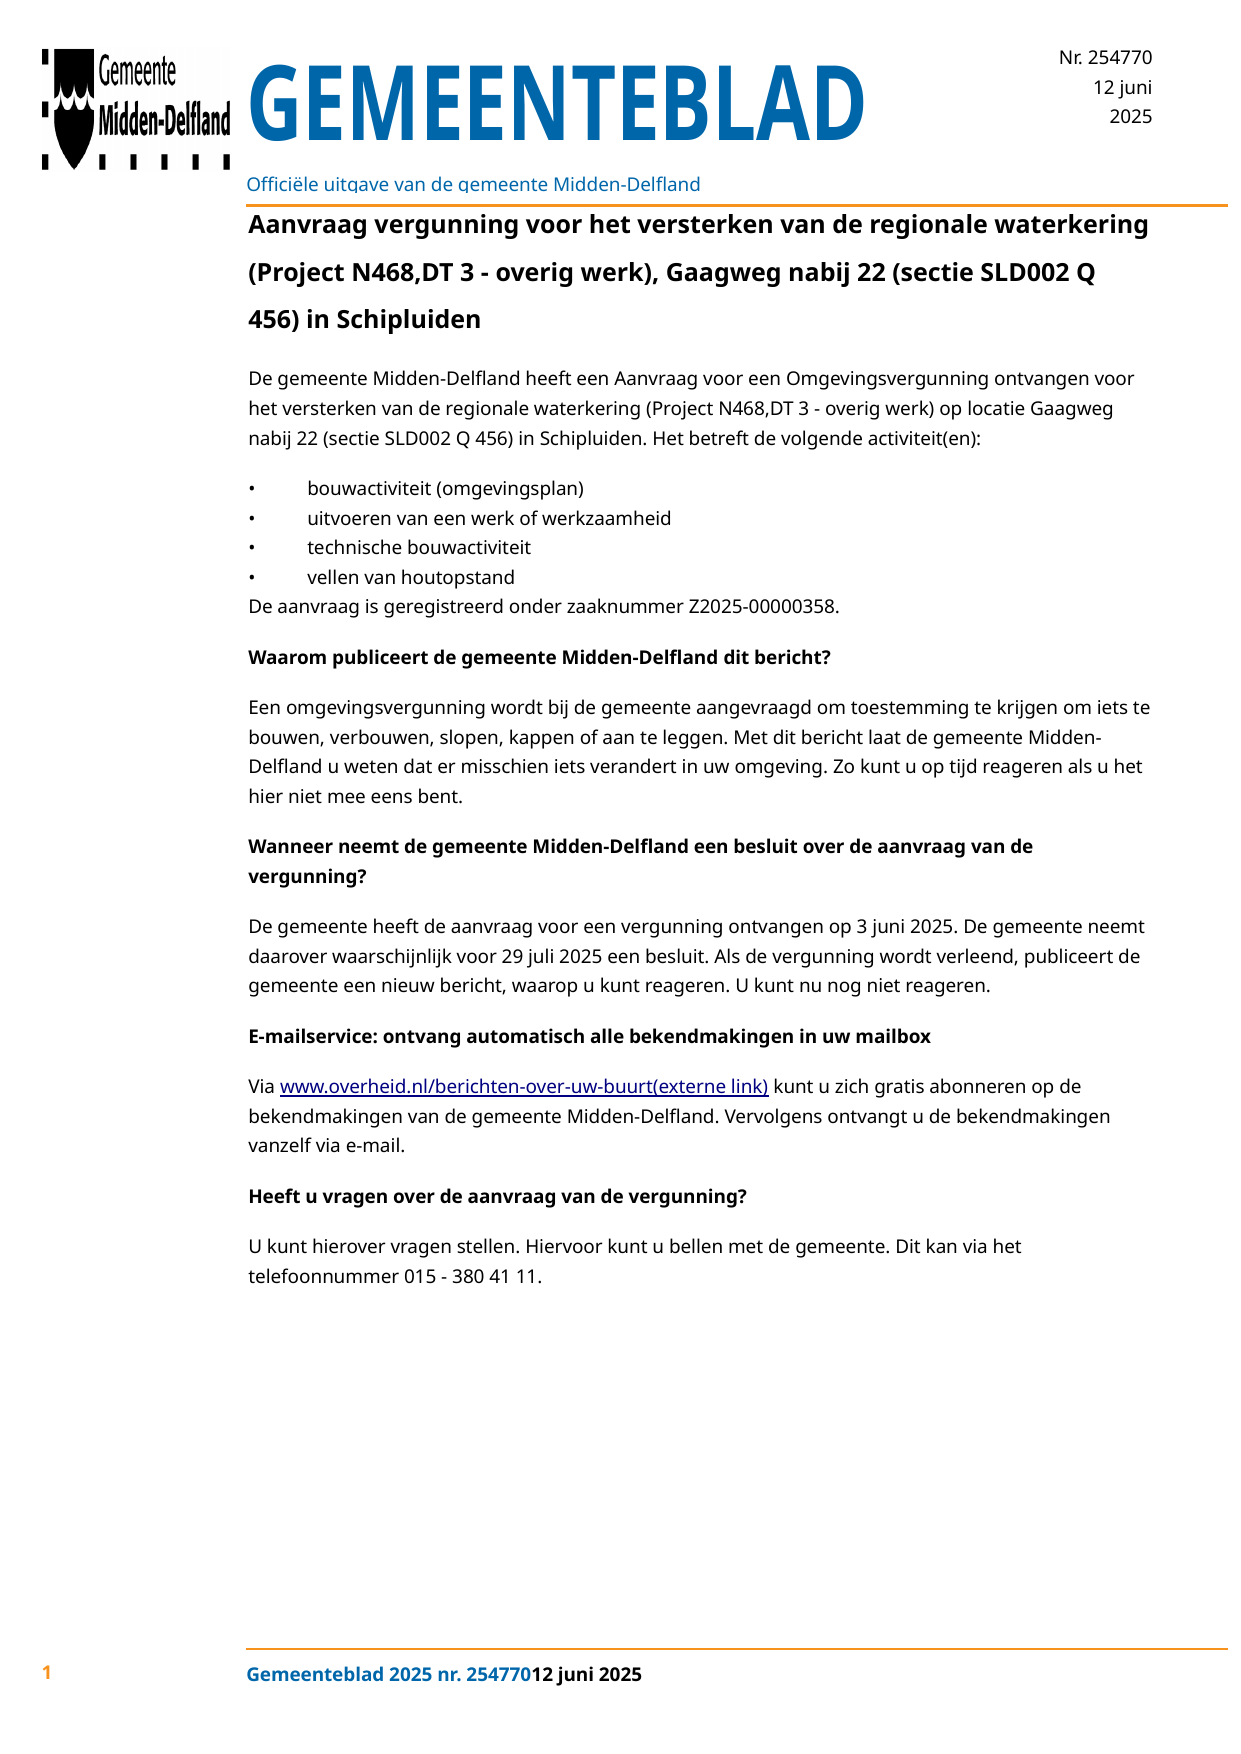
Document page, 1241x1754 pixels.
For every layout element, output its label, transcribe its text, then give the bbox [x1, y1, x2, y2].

picture [41, 47, 231, 172]
text De gemeente Midden-Delfland heeft een Aanvraag voor een Omgevingsvergunning ontvangen voor het versterken van de regionale waterkering (Project N468,DT 3 - overig werk) op locatie Gaagweg nabij 22 (sectie SLD002 Q 456) in Schipluiden. Het betreft de volgende activiteit(en): [248, 366, 1152, 450]
list bouwactiviteit (omgevingsplan) [248, 475, 1152, 501]
text Waarom publiceert de gemeente Midden-Delfland dit bericht? [248, 644, 1152, 669]
text U kunt hierover vragen stellen. Hiervoor kunt u bellen met de gemeente. Dit kan via het telefoonnummer 015 - 380 41 11. [248, 1233, 1152, 1289]
list vellen van houtopstand [248, 564, 1152, 589]
text De gemeente heeft de aanvraag voor een vergunning ontvangen op 3 juni 2025. De gemeente neemt daarover waarschijnlijk voor 29 juli 2025 een besluit. Als de vergunning wordt verleend, publiceert de gemeente een nieuw bericht, waarop u kunt reageren. U kunt nu nog niet reageren. [248, 913, 1152, 998]
text Wanneer neemt de gemeente Midden-Delfland een besluit over de aanvraag van de vergunning? [248, 833, 1152, 889]
text Heeft u vragen over de aanvraag van de vergunning? [248, 1183, 1152, 1209]
list technische bouwactiviteit [248, 534, 1152, 560]
text Een omgevingsvergunning wordt bij de gemeente aangevraagd om toestemming te krijgen om iets te bouwen, verbouwen, slopen, kappen of aan te leggen. Met dit bericht laat de gemeente Midden-Delfland u weten dat er misschien iets verandert in uw omgeving. Zo kunt u op tijd reageren als u het hier niet mee eens bent. [248, 694, 1152, 809]
list uitvoeren van een werk of werkzaamheid [248, 505, 1152, 530]
text De aanvraag is geregistreerd onder zaaknummer Z2025-00000358. [248, 593, 1152, 619]
text Via www.overheid.nl/berichten-over-uw-buurt(externe link) kunt u zich gratis abonneren op de bekendmakingen van de gemeente Midden-Delfland. Vervolgens ontvangt u de bekendmakingen vanzelf via e-mail. [248, 1073, 1152, 1158]
text E-mailservice: ontvang automatisch alle bekendmakingen in uw mailbox [248, 1023, 1152, 1049]
text Aanvraag vergunning voor het versterken van de regionale waterkering (Project N468,DT 3 - overig werk), Gaagweg nabij 22 (sectie SLD002 Q 456) in Schipluiden [248, 207, 1152, 336]
